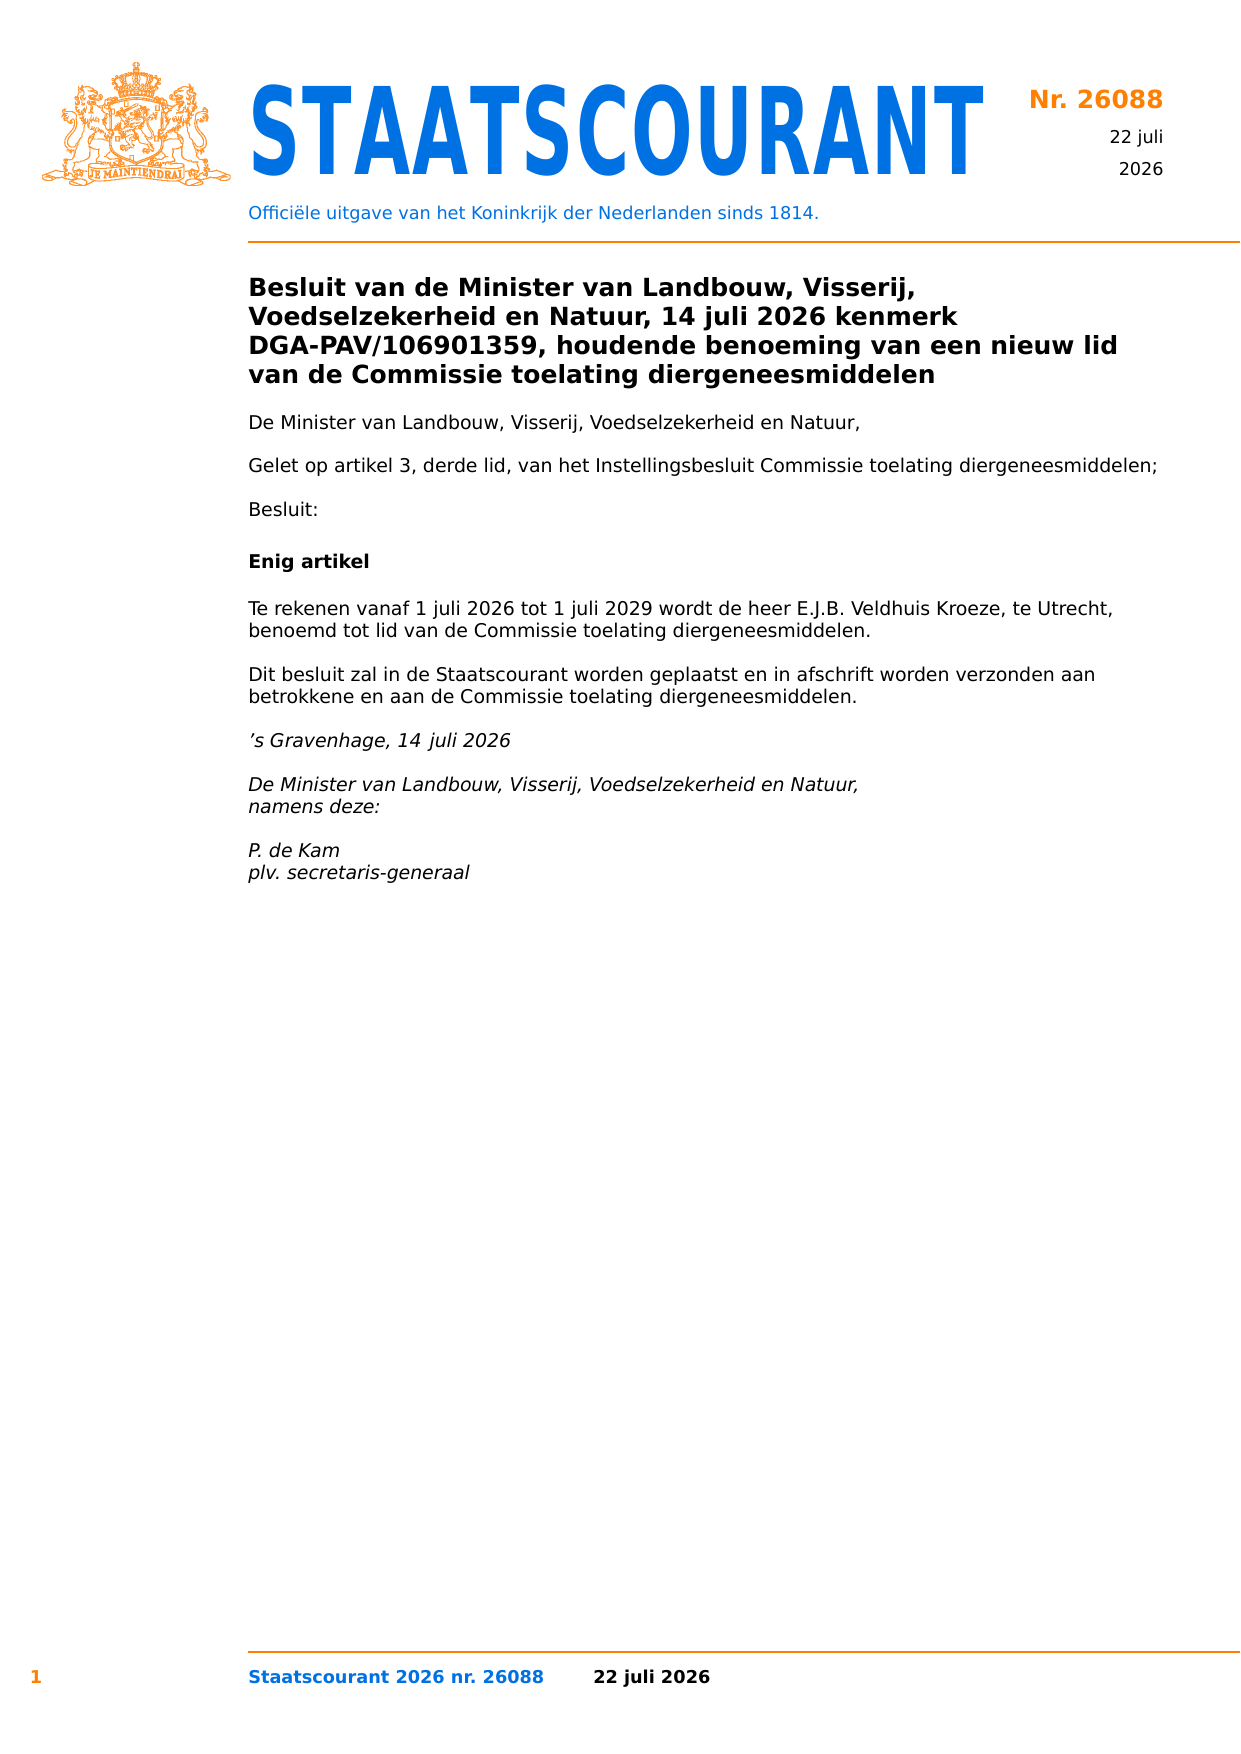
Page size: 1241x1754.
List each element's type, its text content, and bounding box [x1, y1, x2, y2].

text Te rekenen vanaf 1 juli 2026 tot 1 juli 2029 wordt de heer E.J.B. Veldhuis Kroeze, te Utrecht, benoemd tot lid van de Commissie toelating diergeneesmiddelen. [248, 598, 1163, 642]
table_header STAATSCOURANT [248, 62, 998, 203]
table_cell Officiële uitgave van het Koninkrijk der Nederlanden sinds 1814. [248, 203, 1240, 241]
text Gelet op artikel 3, derde lid, van het Instellingsbesluit Commissie toelating diergeneesmiddelen; [248, 455, 1163, 477]
subtitle Besluit van de Minister van Landbouw, Visserij, Voedselzekerheid en Natuur, 14 juli 2026 kenmerk DGA-PAV/106901359, houdende benoeming van een nieuw lid van de Commissie toelating diergeneesmiddelen [248, 273, 1163, 390]
text Dit besluit zal in de Staatscourant worden geplaatst en in afschrift worden verzonden aan betrokkene en aan de Commissie toelating diergeneesmiddelen. [248, 664, 1163, 708]
text ’s Gravenhage, 14 juli 2026 [248, 730, 1163, 752]
table_header [25, 62, 248, 241]
text Besluit: [248, 499, 1163, 521]
text De Minister van Landbouw, Visserij, Voedselzekerheid en Natuur, namens deze: P. de Kam plv. secretaris-generaal [248, 774, 1163, 884]
table_cell 2026 [998, 153, 1240, 203]
subtitle Enig artikel [248, 551, 1163, 573]
table_header Nr. 26088 [998, 62, 1240, 121]
text De Minister van Landbouw, Visserij, Voedselzekerheid en Natuur, [248, 412, 1163, 433]
picture [41, 62, 231, 186]
table_cell 22 juli [998, 121, 1240, 153]
